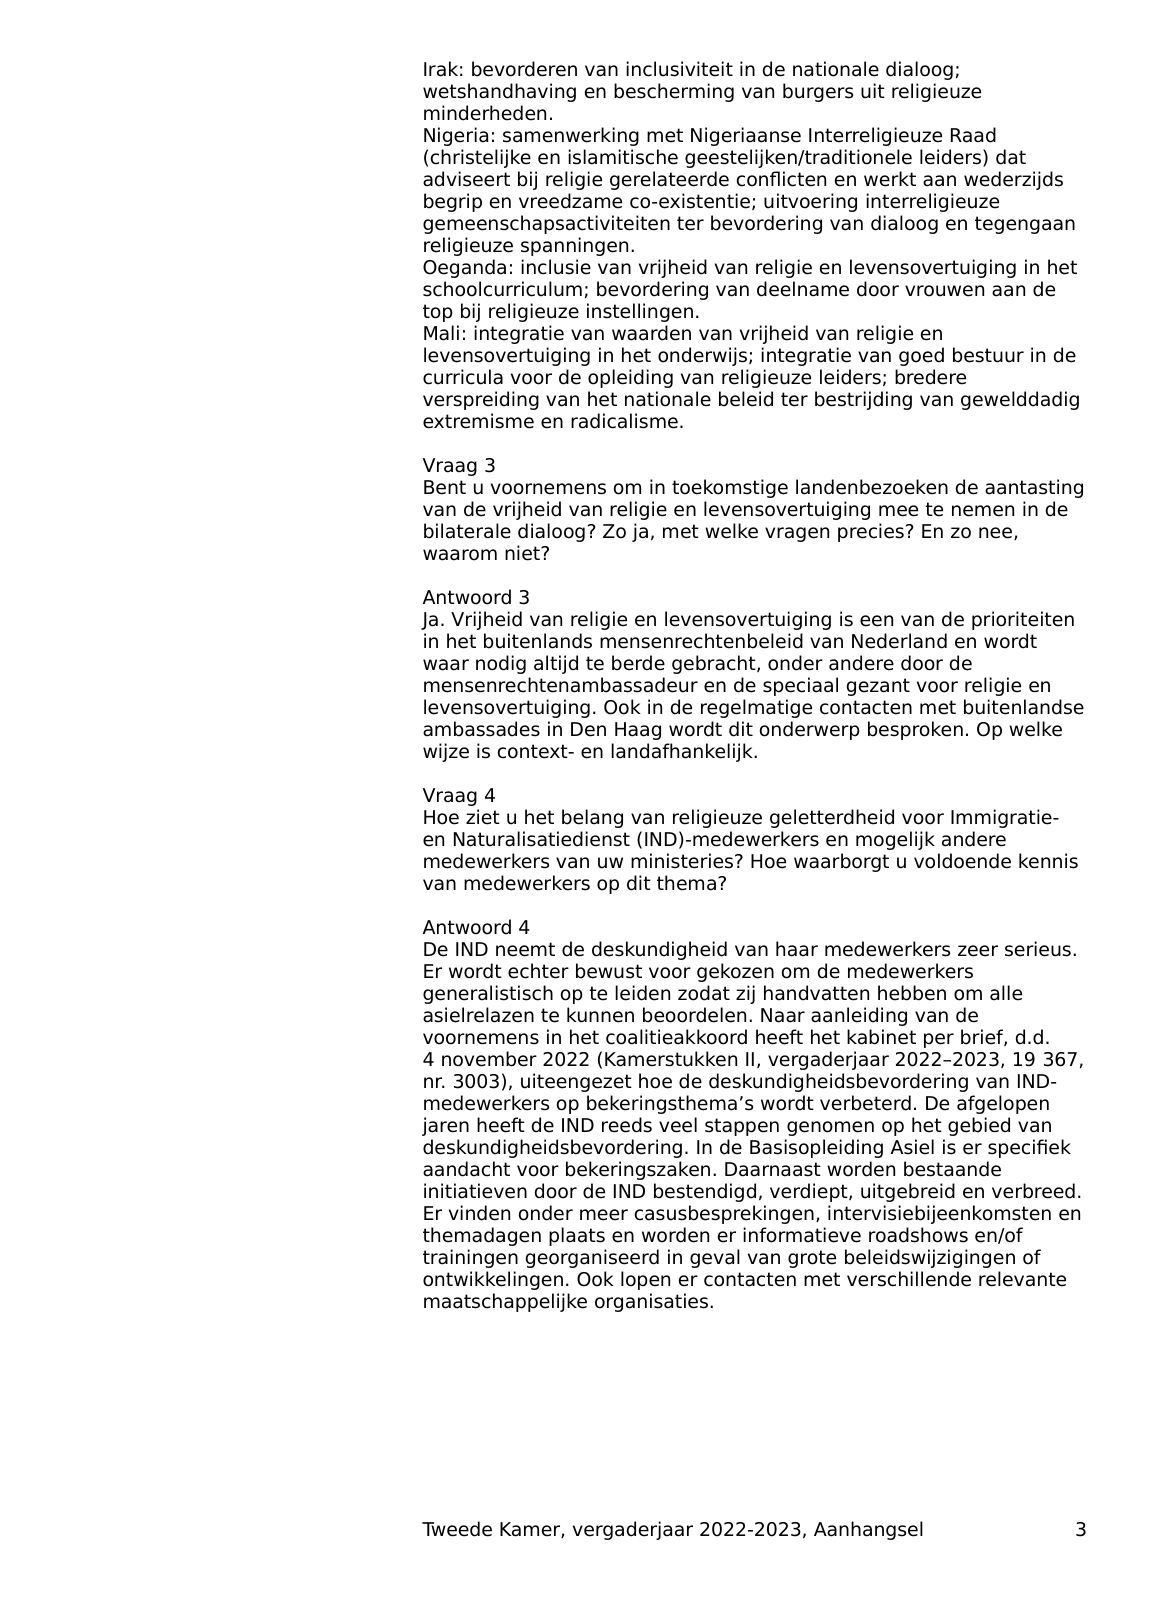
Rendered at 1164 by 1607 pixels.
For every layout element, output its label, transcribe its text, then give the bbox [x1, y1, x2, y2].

text Bent u voornemens om in toekomstige landenbezoeken de aantasting van de vrijheid van religie en levensovertuiging mee te nemen in de bilaterale dialoog? Zo ja, met welke vragen precies? En zo nee, waarom niet? [422, 477, 1087, 565]
text Antwoord 3 [422, 587, 1087, 609]
text Oeganda: inclusie van vrijheid van religie en levensovertuiging in het schoolcurriculum; bevordering van deelname door vrouwen aan de top bij religieuze instellingen. [422, 257, 1087, 323]
text De IND neemt de deskundigheid van haar medewerkers zeer serieus. Er wordt echter bewust voor gekozen om de medewerkers generalistisch op te leiden zodat zij handvatten hebben om alle asielrelazen te kunnen beoordelen. Naar aanleiding van de voornemens in het coalitieakkoord heeft het kabinet per brief, d.d. 4 november 2022 (Kamerstukken II, vergaderjaar 2022–2023, 19 367, nr. 3003), uiteengezet hoe de deskundigheidsbevordering van IND-medewerkers op bekeringsthema’s wordt verbeterd. De afgelopen jaren heeft de IND reeds veel stappen genomen op het gebied van deskundigheidsbevordering. In de Basisopleiding Asiel is er specifiek aandacht voor bekeringszaken. Daarnaast worden bestaande initiatieven door de IND bestendigd, verdiept, uitgebreid en verbreed. Er vinden onder meer casusbesprekingen, intervisiebijeenkomsten en themadagen plaats en worden er informatieve roadshows en/of trainingen georganiseerd in geval van grote beleidswijzigingen of ontwikkelingen. Ook lopen er contacten met verschillende relevante maatschappelijke organisaties. [422, 939, 1087, 1313]
text Vraag 4 [422, 785, 1087, 807]
text Nigeria: samenwerking met Nigeriaanse Interreligieuze Raad (christelijke en islamitische geestelijken/traditionele leiders) dat adviseert bij religie gerelateerde conflicten en werkt aan wederzijds begrip en vreedzame co-existentie; uitvoering interreligieuze gemeenschapsactiviteiten ter bevordering van dialoog en tegengaan religieuze spanningen. [422, 125, 1087, 257]
text Ja. Vrijheid van religie en levensovertuiging is een van de prioriteiten in het buitenlands mensenrechtenbeleid van Nederland en wordt waar nodig altijd te berde gebracht, onder andere door de mensenrechtenambassadeur en de speciaal gezant voor religie en levensovertuiging. Ook in de regelmatige contacten met buitenlandse ambassades in Den Haag wordt dit onderwerp besproken. Op welke wijze is context- en landafhankelijk. [422, 609, 1087, 763]
text Mali: integratie van waarden van vrijheid van religie en levensovertuiging in het onderwijs; integratie van goed bestuur in de curricula voor de opleiding van religieuze leiders; bredere verspreiding van het nationale beleid ter bestrijding van gewelddadig extremisme en radicalisme. [422, 323, 1087, 433]
text Vraag 3 [422, 455, 1087, 477]
text Antwoord 4 [422, 917, 1087, 939]
text Hoe ziet u het belang van religieuze geletterdheid voor Immigratie- en Naturalisatiedienst (IND)-medewerkers en mogelijk andere medewerkers van uw ministeries? Hoe waarborgt u voldoende kennis van medewerkers op dit thema? [422, 807, 1087, 895]
text Irak: bevorderen van inclusiviteit in de nationale dialoog; wetshandhaving en bescherming van burgers uit religieuze minderheden. [422, 59, 1087, 125]
